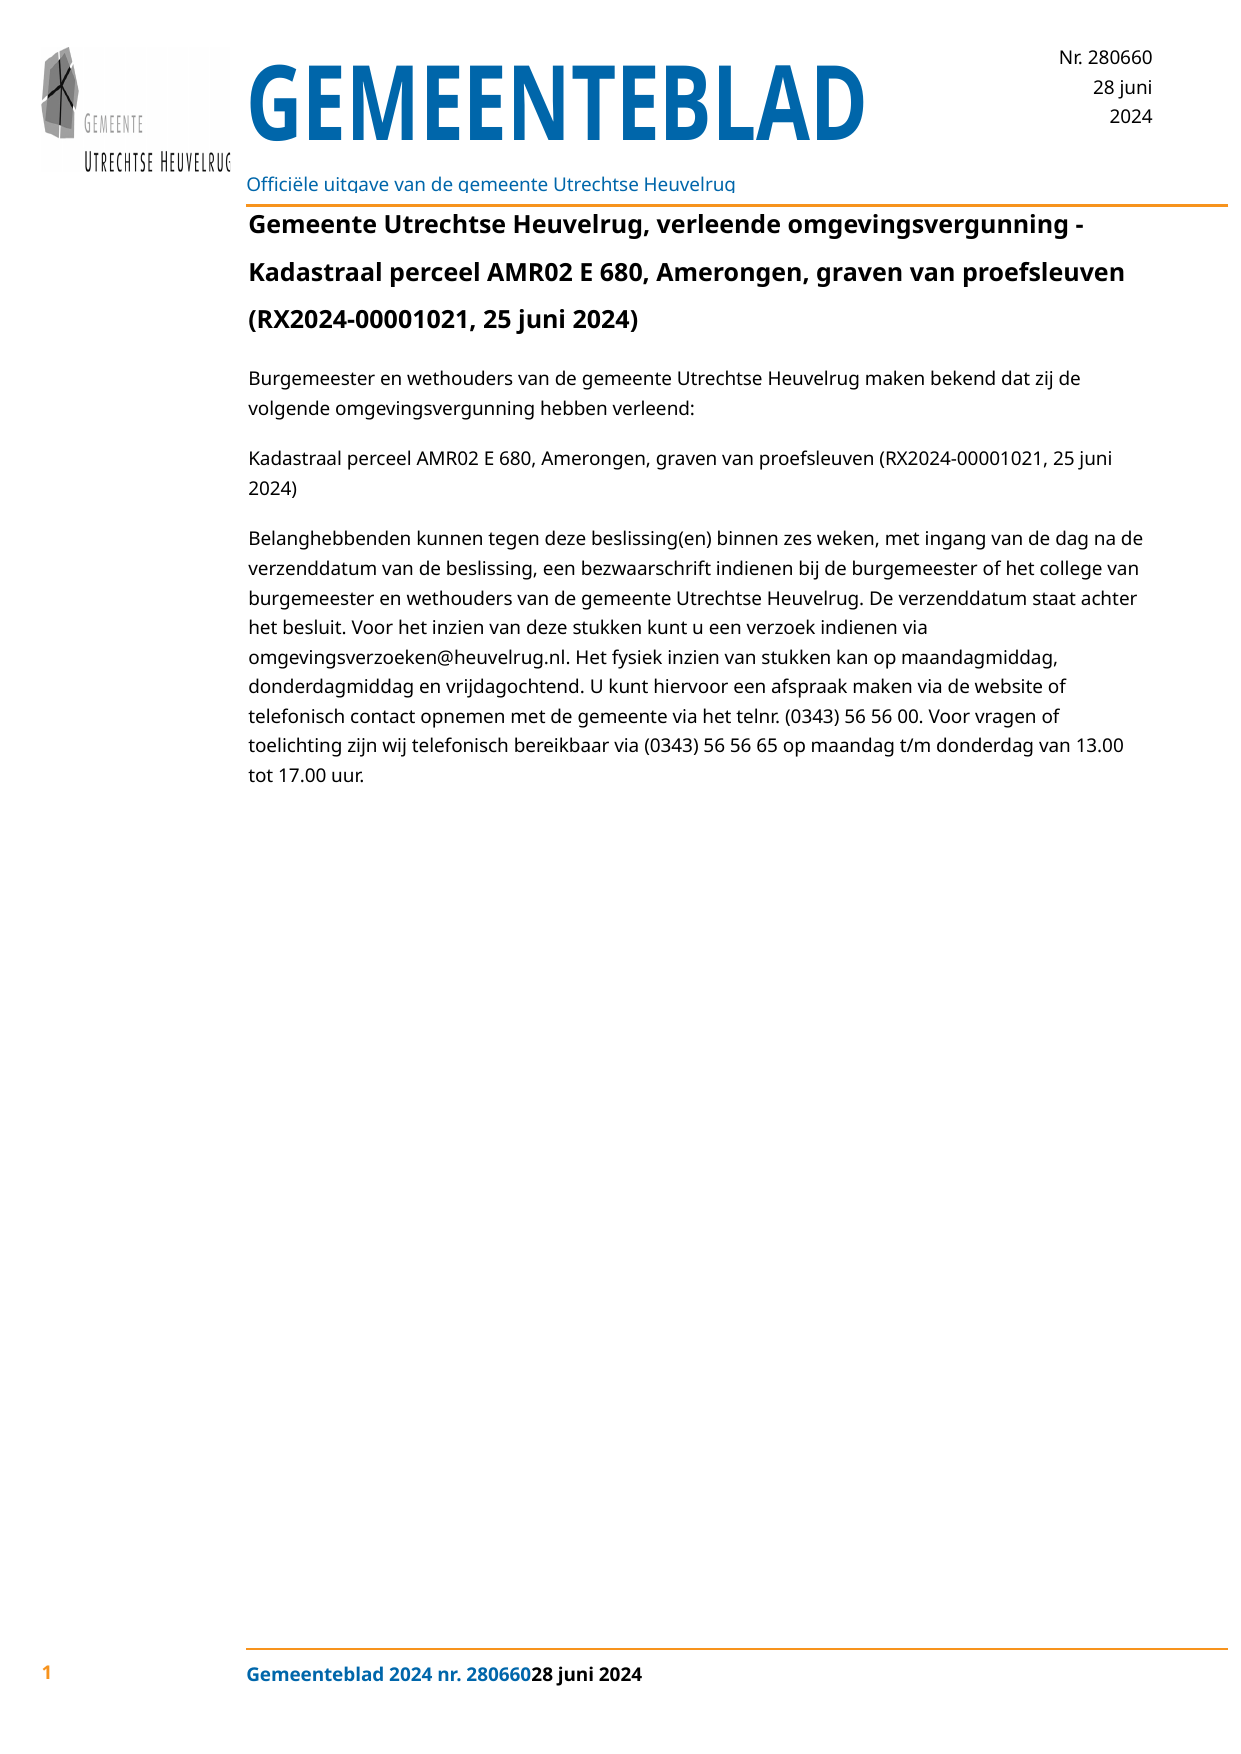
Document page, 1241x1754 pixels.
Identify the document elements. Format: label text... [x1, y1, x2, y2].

text Burgemeester en wethouders van de gemeente Utrechtse Heuvelrug maken bekend dat zij de volgende omgevingsvergunning hebben verleend: [248, 366, 1152, 421]
text Kadastraal perceel AMR02 E 680, Amerongen, graven van proefsleuven (RX2024-00001021, 25 juni 2024) [248, 446, 1152, 501]
text Gemeente Utrechtse Heuvelrug, verleende omgevingsvergunning - Kadastraal perceel AMR02 E 680, Amerongen, graven van proefsleuven (RX2024-00001021, 25 juni 2024) [248, 207, 1152, 336]
picture [41, 47, 231, 172]
text Belanghebbenden kunnen tegen deze beslissing(en) binnen zes weken, met ingang van de dag na de verzenddatum van de beslissing, een bezwaarschrift indienen bij de burgemeester of het college van burgemeester en wethouders van de gemeente Utrechtse Heuvelrug. De verzenddatum staat achter het besluit. Voor het inzien van deze stukken kunt u een verzoek indienen via omgevingsverzoeken@heuvelrug.nl. Het fysiek inzien van stukken kan op maandagmiddag, donderdagmiddag en vrijdagochtend. U kunt hiervoor een afspraak maken via de website of telefonisch contact opnemen met de gemeente via het telnr. (0343) 56 56 00. Voor vragen of toelichting zijn wij telefonisch bereikbaar via (0343) 56 56 65 op maandag t/m donderdag van 13.00 tot 17.00 uur. [248, 526, 1152, 788]
